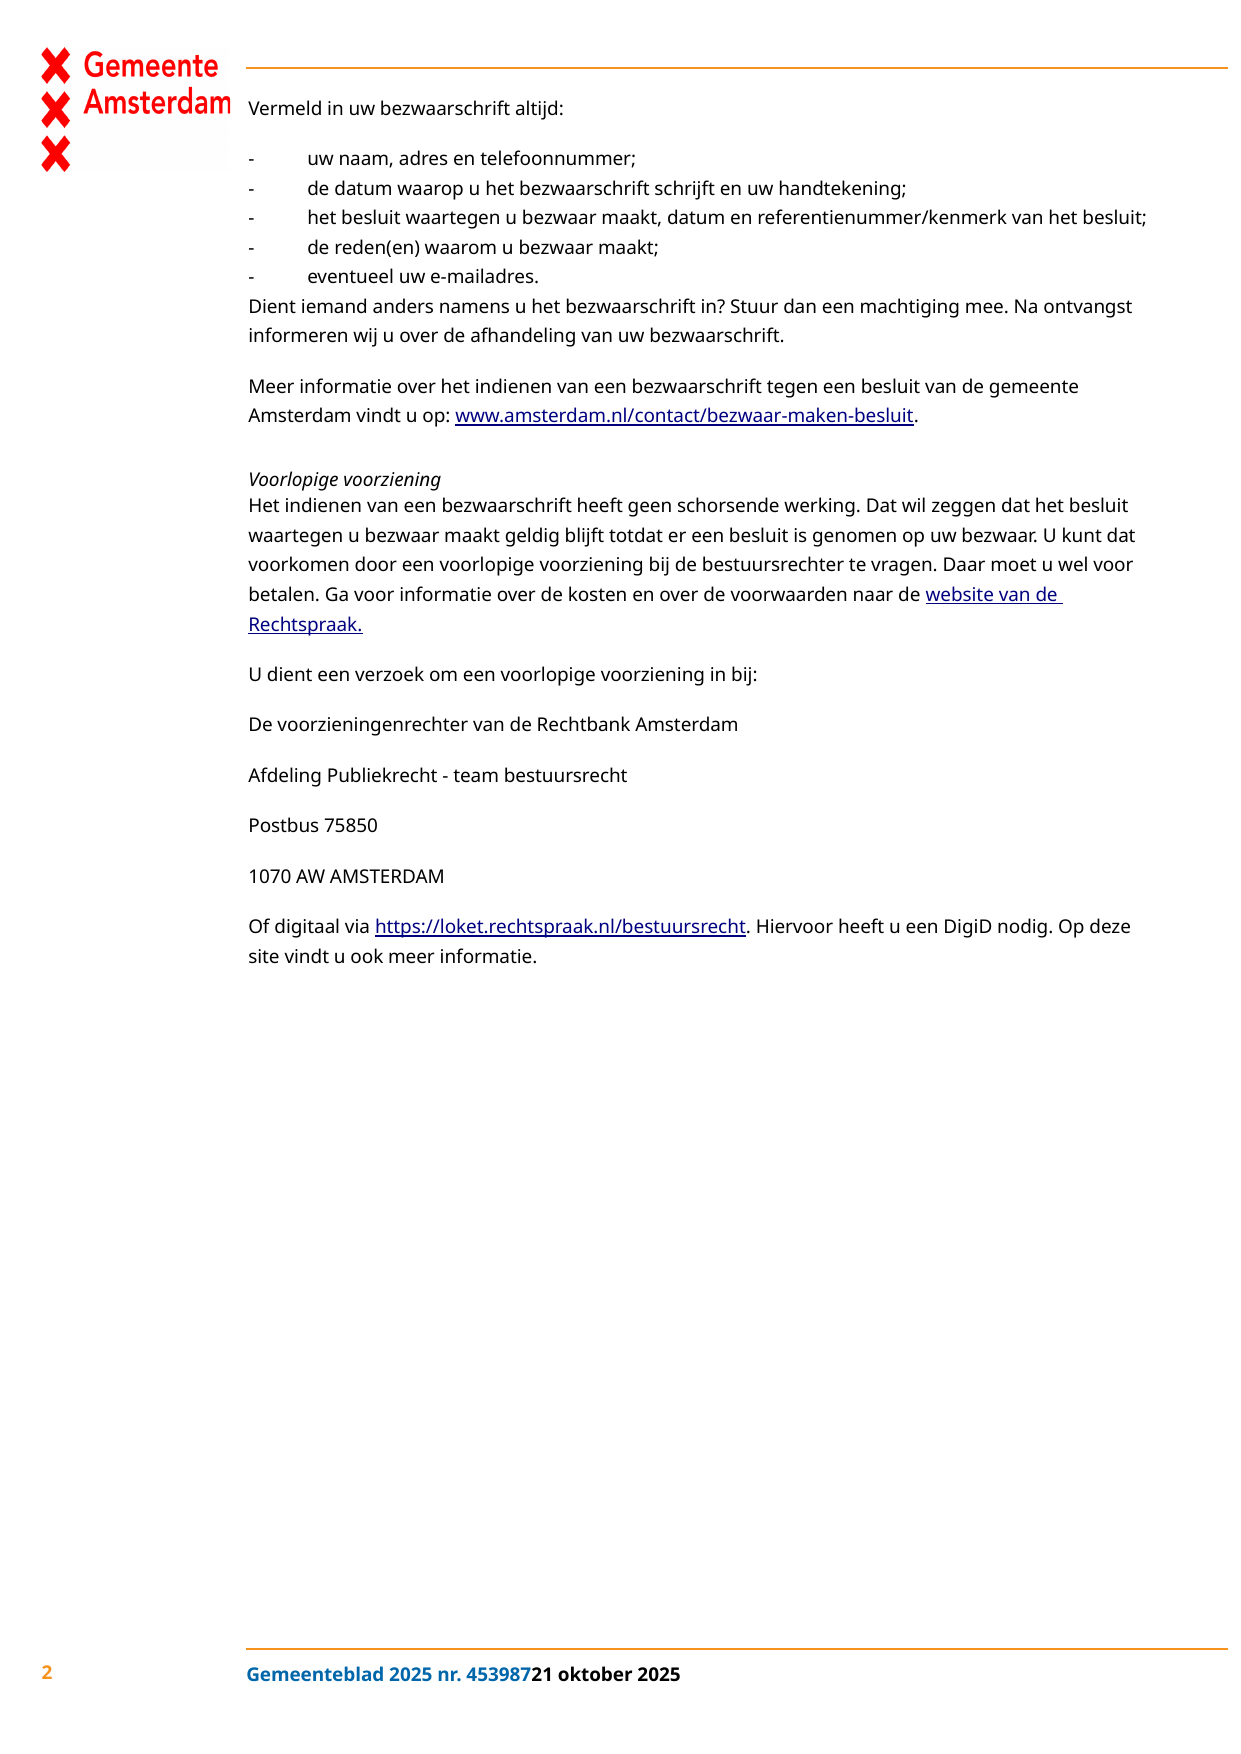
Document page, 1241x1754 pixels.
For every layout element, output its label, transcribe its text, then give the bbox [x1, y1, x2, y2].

text Meer informatie over het indienen van een bezwaarschrift tegen een besluit van de gemeente Amsterdam vindt u op: www.amsterdam.nl/contact/bezwaar-maken-besluit. [248, 373, 1152, 428]
text Postbus 75850 [248, 812, 1152, 838]
text Vermeld in uw bezwaarschrift altijd: [248, 95, 1152, 121]
text Het indienen van een bezwaarschrift heeft geen schorsende werking. Dat wil zeggen dat het besluit waartegen u bezwaar maakt geldig blijft totdat er een besluit is genomen op uw bezwaar. U kunt dat voorkomen door een voorlopige voorziening bij de bestuursrechter te vragen. Daar moet u wel voor betalen. Ga voor informatie over de kosten en over de voorwaarden naar de website van de Rechtspraak. [248, 492, 1152, 636]
list de datum waarop u het bezwaarschrift schrijft en uw handtekening; [248, 175, 1152, 201]
text De voorzieningenrechter van de Rechtbank Amsterdam [248, 712, 1152, 737]
text Afdeling Publiekrecht - team bestuursrecht [248, 762, 1152, 788]
list uw naam, adres en telefoonnummer; [248, 145, 1152, 171]
text Voorlopige voorziening [248, 467, 1152, 492]
text Dient iemand anders namens u het bezwaarschrift in? Stuur dan een machtiging mee. Na ontvangst informeren wij u over de afhandeling van uw bezwaarschrift. [248, 293, 1152, 348]
list het besluit waartegen u bezwaar maakt, datum en referentienummer/kenmerk van het besluit; [248, 204, 1152, 230]
text Of digitaal via https://loket.rechtspraak.nl/bestuursrecht. Hiervoor heeft u een DigiD nodig. Op deze site vindt u ook meer informatie. [248, 913, 1152, 968]
text U dient een verzoek om een voorlopige voorziening in bij: [248, 661, 1152, 687]
picture [41, 47, 231, 172]
list de reden(en) waarom u bezwaar maakt; [248, 234, 1152, 260]
list eventueel uw e-mailadres. [248, 263, 1152, 289]
text 1070 AW AMSTERDAM [248, 863, 1152, 888]
